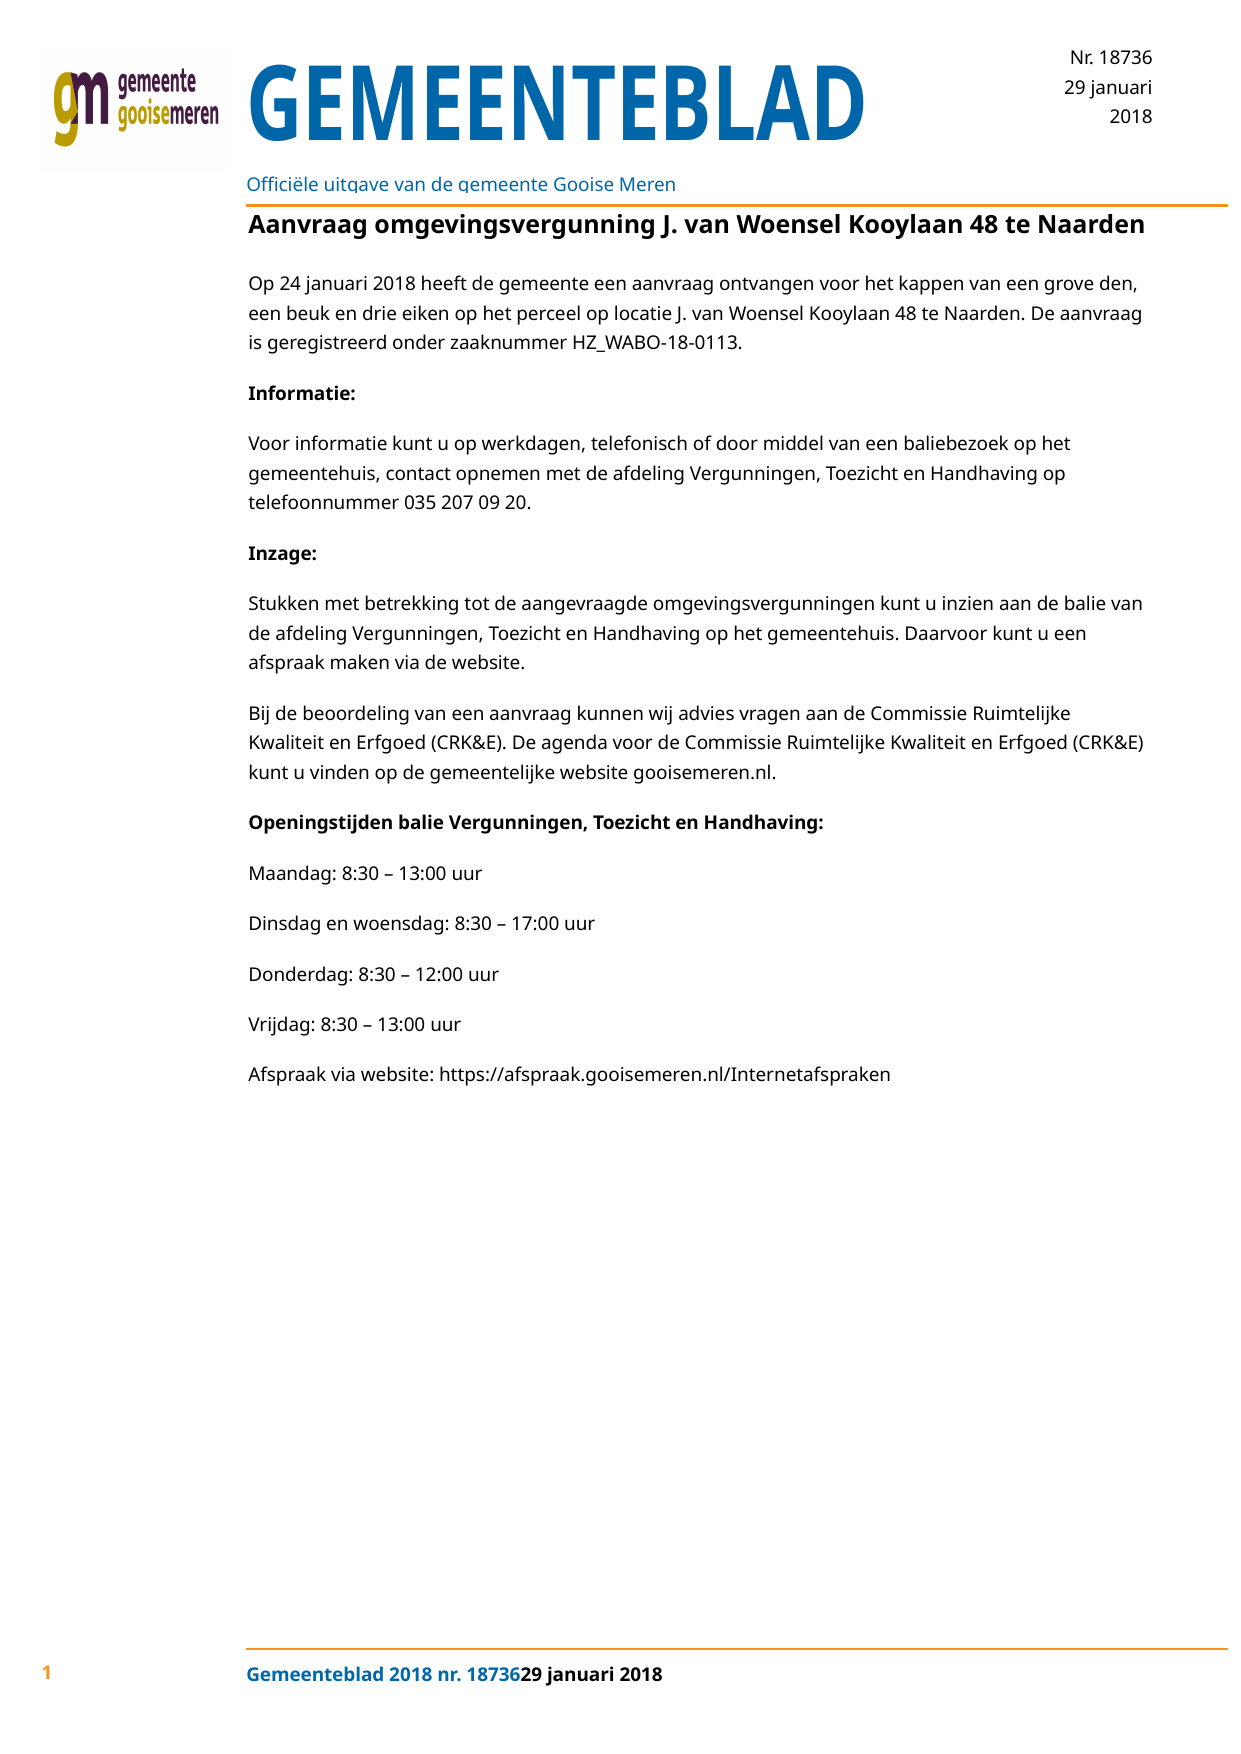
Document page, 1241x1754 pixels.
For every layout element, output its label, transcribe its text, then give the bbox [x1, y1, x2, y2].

text Donderdag: 8:30 – 12:00 uur [248, 961, 1152, 986]
text Afspraak via website: https://afspraak.gooisemeren.nl/Internetafspraken [248, 1062, 1152, 1087]
text Bij de beoordeling van een aanvraag kunnen wij advies vragen aan de Commissie Ruimtelijke Kwaliteit en Erfgoed (CRK&E). De agenda voor de Commissie Ruimtelijke Kwaliteit en Erfgoed (CRK&E) kunt u vinden op de gemeentelijke website gooisemeren.nl. [248, 700, 1152, 785]
text Op 24 januari 2018 heeft de gemeente een aanvraag ontvangen voor het kappen van een grove den, een beuk en drie eiken op het perceel op locatie J. van Woensel Kooylaan 48 te Naarden. De aanvraag is geregistreerd onder zaaknummer HZ_WABO-18-0113. [248, 270, 1152, 355]
text Aanvraag omgevingsvergunning J. van Woensel Kooylaan 48 te Naarden [248, 207, 1152, 241]
picture [41, 47, 231, 172]
text Openingstijden balie Vergunningen, Toezicht en Handhaving: [248, 809, 1152, 835]
text Vrijdag: 8:30 – 13:00 uur [248, 1011, 1152, 1037]
text Inzage: [248, 540, 1152, 566]
text Dinsdag en woensdag: 8:30 – 17:00 uur [248, 910, 1152, 936]
text Maandag: 8:30 – 13:00 uur [248, 860, 1152, 886]
text Informatie: [248, 380, 1152, 406]
text Stukken met betrekking tot de aangevraagde omgevingsvergunningen kunt u inzien aan de balie van de afdeling Vergunningen, Toezicht en Handhaving op het gemeentehuis. Daarvoor kunt u een afspraak maken via de website. [248, 590, 1152, 675]
text Voor informatie kunt u op werkdagen, telefonisch of door middel van een baliebezoek op het gemeentehuis, contact opnemen met de afdeling Vergunningen, Toezicht en Handhaving op telefoonnummer 035 207 09 20. [248, 430, 1152, 515]
